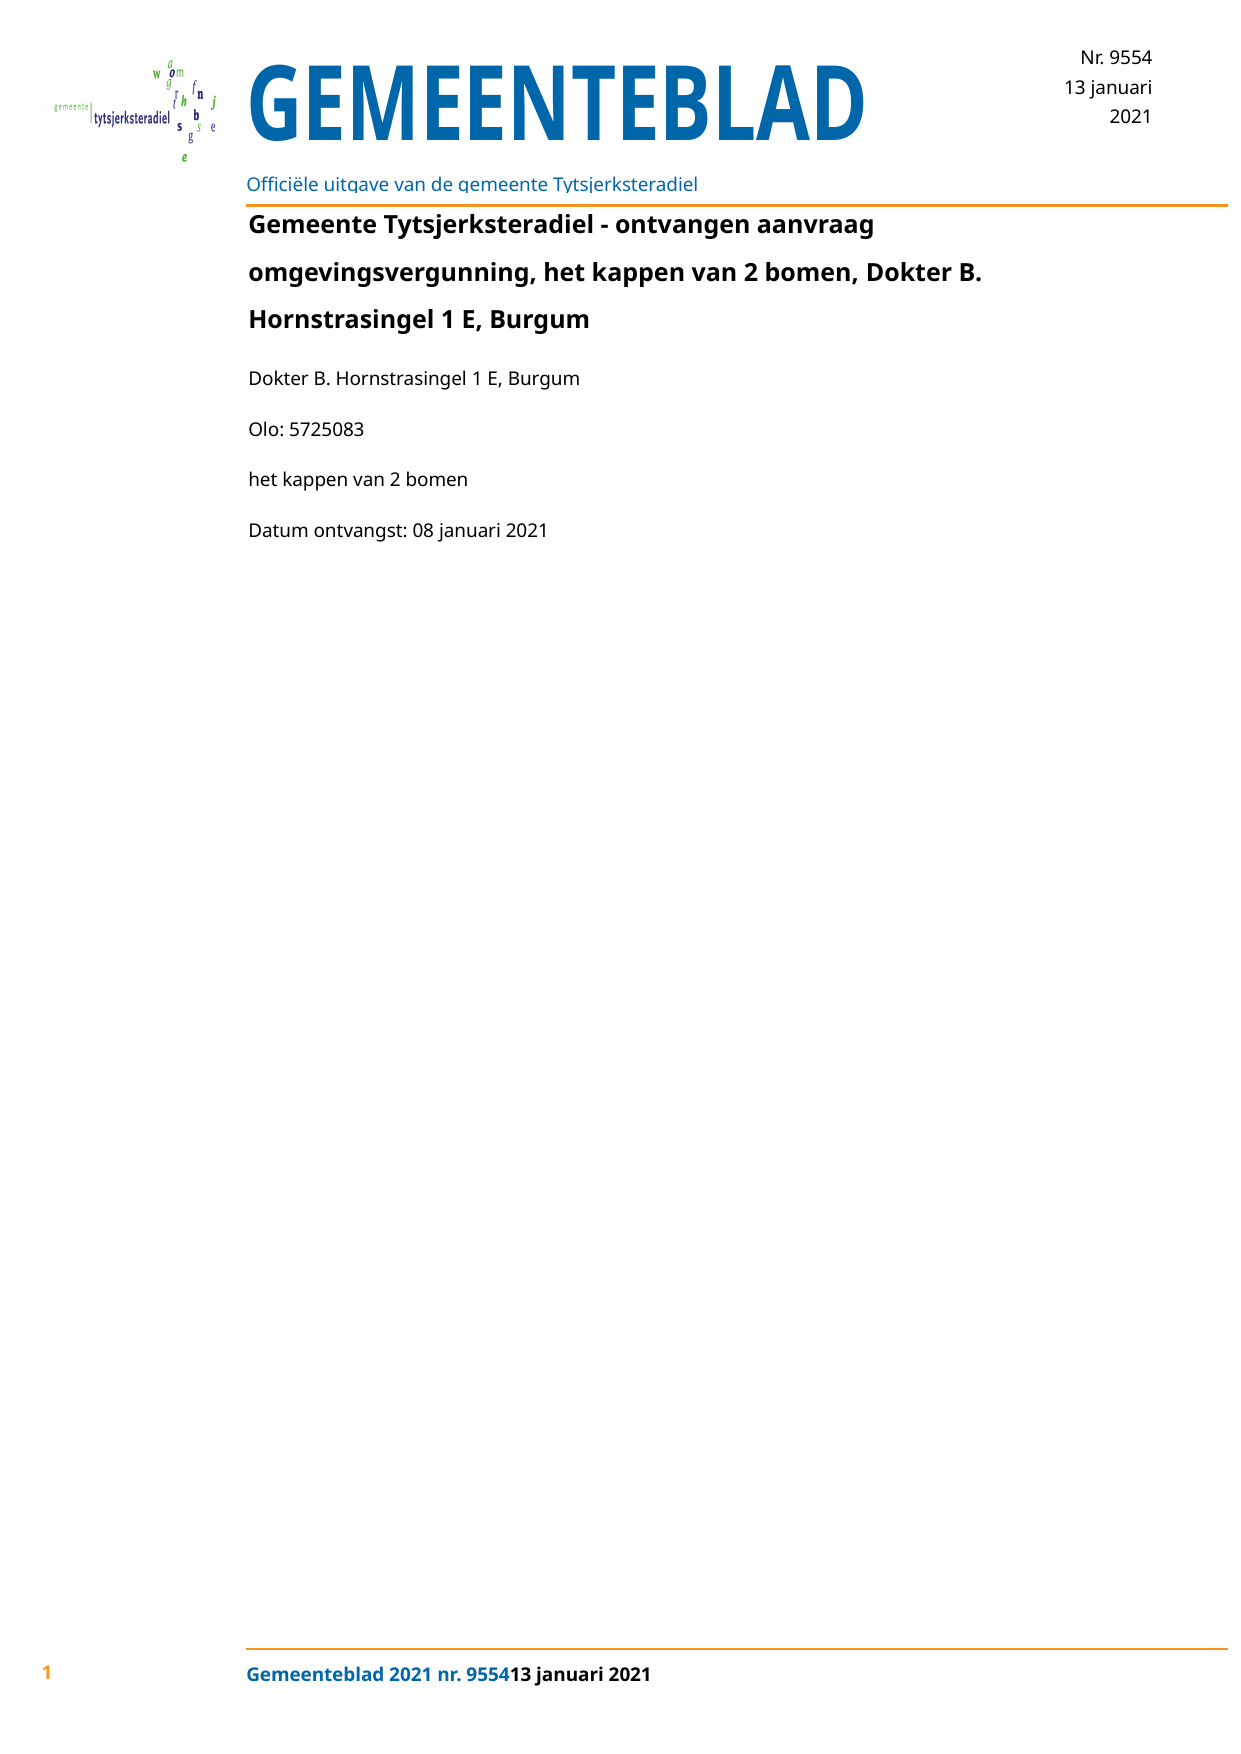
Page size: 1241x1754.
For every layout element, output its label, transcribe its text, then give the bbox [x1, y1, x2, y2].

text het kappen van 2 bomen [248, 466, 1152, 492]
text Dokter B. Hornstrasingel 1 E, Burgum [248, 366, 1152, 391]
picture [41, 47, 231, 172]
text Datum ontvangst: 08 januari 2021 [248, 517, 1152, 542]
text Olo: 5725083 [248, 416, 1152, 442]
text Gemeente Tytsjerksteradiel - ontvangen aanvraag omgevingsvergunning, het kappen van 2 bomen, Dokter B. Hornstrasingel 1 E, Burgum [248, 207, 1152, 336]
